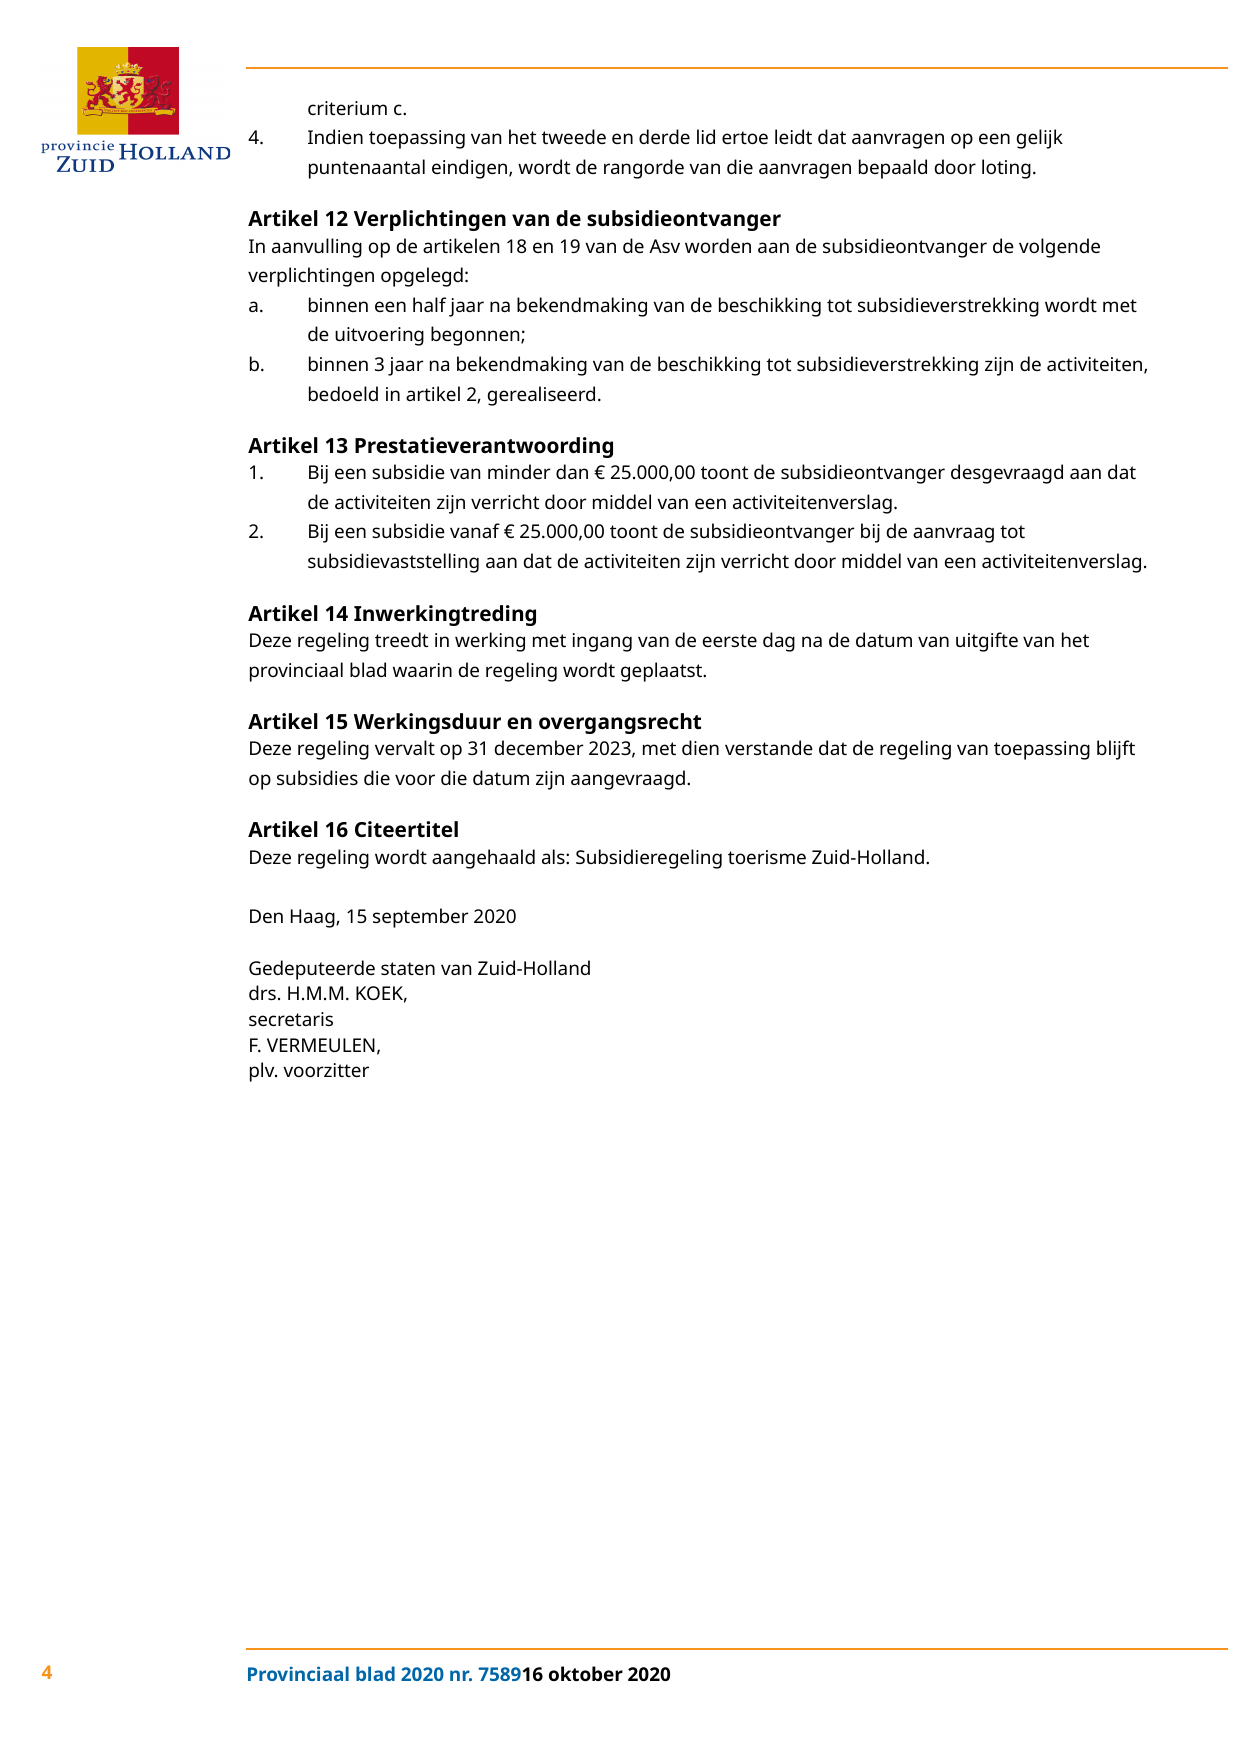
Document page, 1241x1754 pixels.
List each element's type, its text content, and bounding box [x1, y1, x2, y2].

text Artikel 13 Prestatieverantwoording [248, 431, 1152, 459]
text In aanvulling op de artikelen 18 en 19 van de Asv worden aan de subsidieontvanger de volgende verplichtingen opgelegd: [248, 233, 1152, 288]
list Bij een subsidie van minder dan € 25.000,00 toont de subsidieontvanger desgevraagd aan dat de activiteiten zijn verricht door middel van een activiteitenverslag. [248, 459, 1152, 515]
list criterium c. [248, 95, 1152, 121]
text Artikel 12 Verplichtingen van de subsidieontvanger [248, 204, 1152, 233]
list Indien toepassing van het tweede en derde lid ertoe leidt dat aanvragen op een gelijk puntenaantal eindigen, wordt de rangorde van die aanvragen bepaald door loting. [248, 124, 1152, 180]
text plv. voorzitter [248, 1058, 1152, 1083]
text secretaris [248, 1006, 1152, 1032]
text drs. H.M.M. KOEK, [248, 980, 1152, 1006]
text Gedeputeerde staten van Zuid-Holland [248, 955, 1152, 980]
list binnen een half jaar na bekendmaking van de beschikking tot subsidieverstrekking wordt met de uitvoering begonnen; [248, 292, 1152, 347]
text Deze regeling vervalt op 31 december 2023, met dien verstande dat de regeling van toepassing blijft op subsidies die voor die datum zijn aangevraagd. [248, 736, 1152, 791]
text Deze regeling wordt aangehaald als: Subsidieregeling toerisme Zuid-Holland. [248, 844, 1152, 870]
text Artikel 14 Inwerkingtreding [248, 599, 1152, 627]
text F. VERMEULEN, [248, 1032, 1152, 1058]
text Den Haag, 15 september 2020 [248, 903, 1152, 929]
text Artikel 15 Werkingsduur en overgangsrecht [248, 707, 1152, 736]
text Deze regeling treedt in werking met ingang van de eerste dag na de datum van uitgifte van het provinciaal blad waarin de regeling wordt geplaatst. [248, 627, 1152, 682]
list binnen 3 jaar na bekendmaking van de beschikking tot subsidieverstrekking zijn de activiteiten, bedoeld in artikel 2, gerealiseerd. [248, 351, 1152, 406]
text Artikel 16 Citeertitel [248, 816, 1152, 844]
list Bij een subsidie vanaf € 25.000,00 toont de subsidieontvanger bij de aanvraag tot subsidievaststelling aan dat de activiteiten zijn verricht door middel van een activiteitenverslag. [248, 519, 1152, 574]
picture [41, 47, 231, 172]
